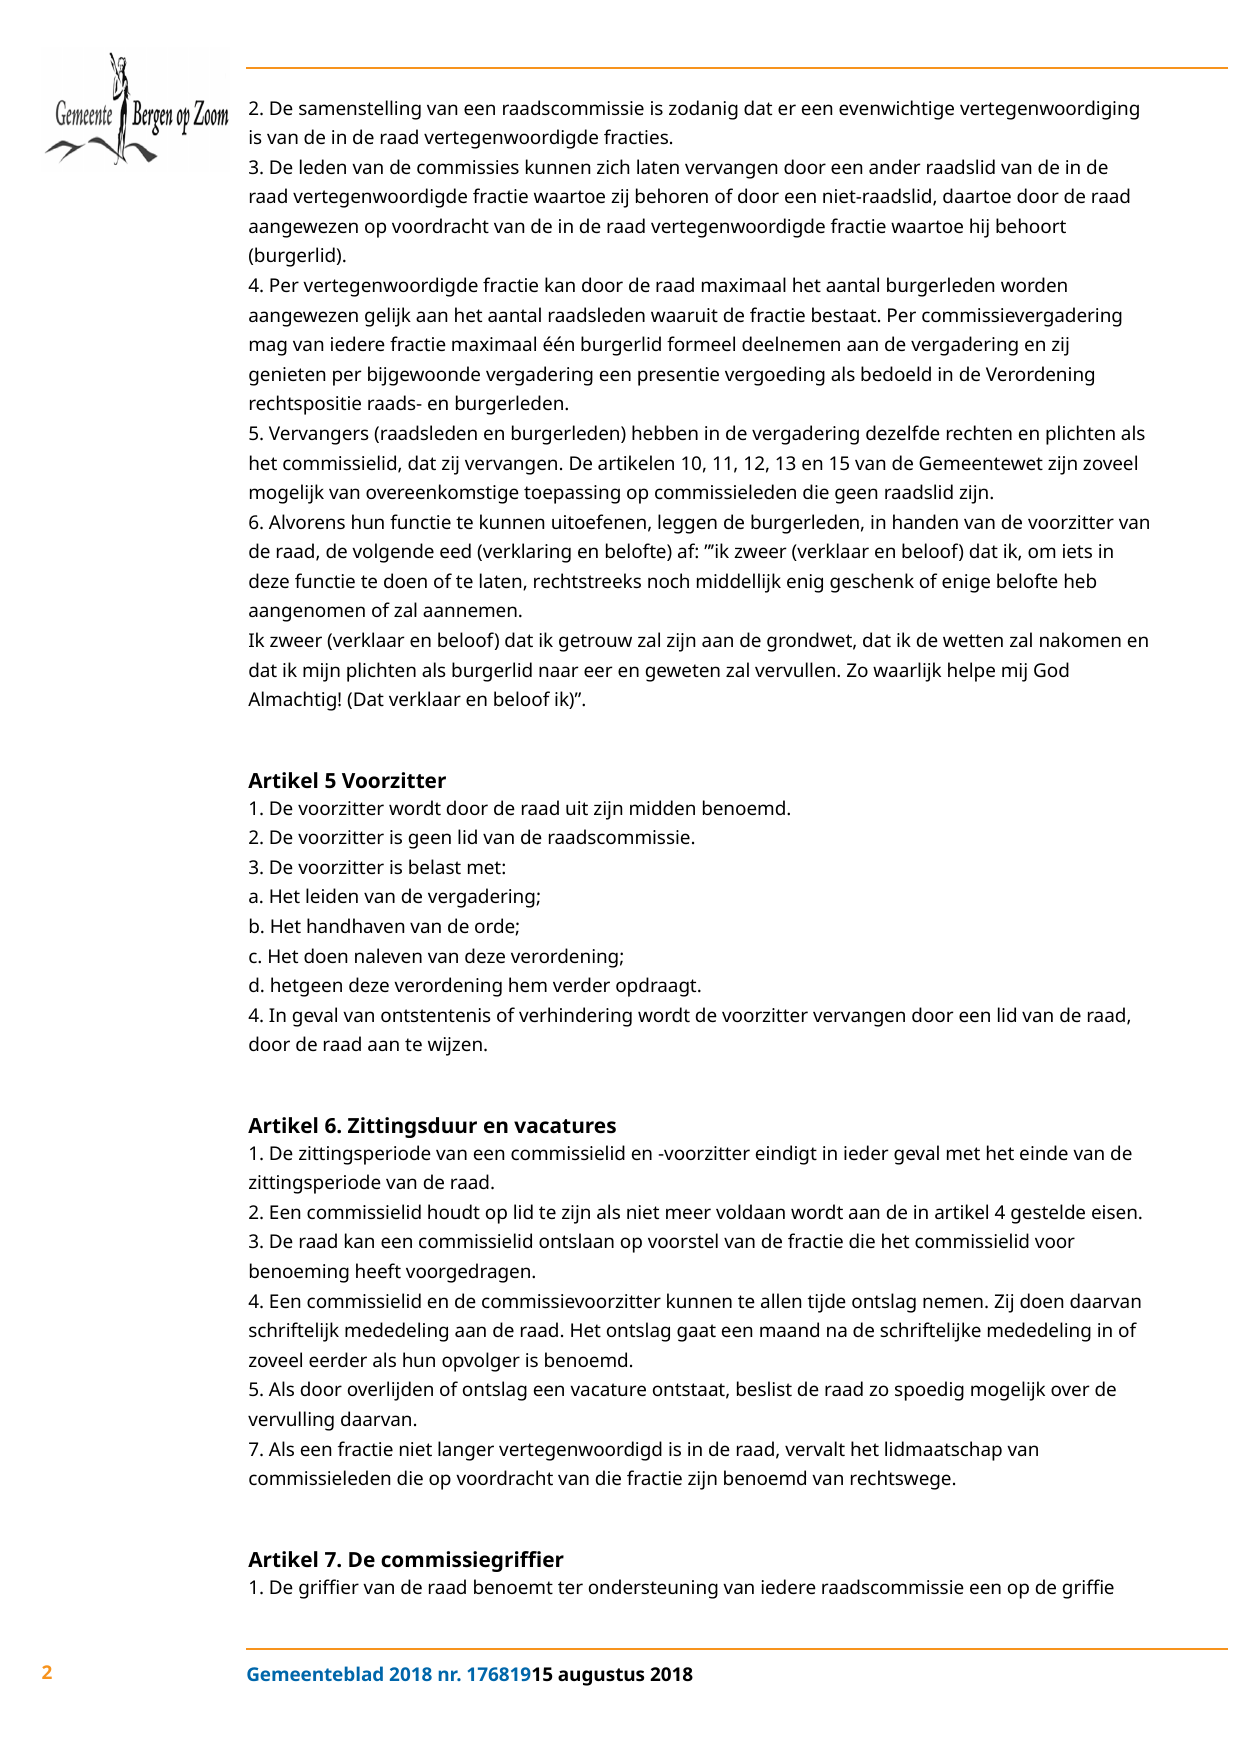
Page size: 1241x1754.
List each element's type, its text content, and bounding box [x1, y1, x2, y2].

text 1. De voorzitter wordt door de raad uit zijn midden benoemd. [248, 795, 1152, 821]
text 4. In geval van ontstentenis of verhindering wordt de voorzitter vervangen door een lid van de raad, door de raad aan te wijzen. [248, 1002, 1152, 1057]
text 5. Vervangers (raadsleden en burgerleden) hebben in de vergadering dezelfde rechten en plichten als het commissielid, dat zij vervangen. De artikelen 10, 11, 12, 13 en 15 van de Gemeentewet zijn zoveel mogelijk van overeenkomstige toepassing op commissieleden die geen raadslid zijn. [248, 420, 1152, 505]
text b. Het handhaven van de orde; [248, 913, 1152, 939]
text 3. De raad kan een commissielid ontslaan op voorstel van de fractie die het commissielid voor benoeming heeft voorgedragen. [248, 1229, 1152, 1284]
picture [41, 47, 231, 172]
text 4. Een commissielid en de commissievoorzitter kunnen te allen tijde ontslag nemen. Zij doen daarvan schriftelijk mededeling aan de raad. Het ontslag gaat een maand na de schriftelijke mededeling in of zoveel eerder als hun opvolger is benoemd. [248, 1288, 1152, 1373]
text 7. Als een fractie niet langer vertegenwoordigd is in de raad, vervalt het lidmaatschap van commissieleden die op voordracht van die fractie zijn benoemd van rechtswege. [248, 1436, 1152, 1491]
text Artikel 6. Zittingsduur en vacatures [248, 1112, 1152, 1140]
text 3. De leden van de commissies kunnen zich laten vervangen door een ander raadslid van de in de raad vertegenwoordigde fractie waartoe zij behoren of door een niet-raadslid, daartoe door de raad aangewezen op voordracht van de in de raad vertegenwoordigde fractie waartoe hij behoort (burgerlid). [248, 154, 1152, 268]
text a. Het leiden van de vergadering; [248, 884, 1152, 909]
text 2. Een commissielid houdt op lid te zijn als niet meer voldaan wordt aan de in artikel 4 gestelde eisen. [248, 1199, 1152, 1225]
text Artikel 5 Voorzitter [248, 766, 1152, 795]
text 6. Alvorens hun functie te kunnen uitoefenen, leggen de burgerleden, in handen van de voorzitter van de raad, de volgende eed (verklaring en belofte) af: ”’ik zweer (verklaar en beloof) dat ik, om iets in deze functie te doen of te laten, rechtstreeks noch middellijk enig geschenk of enige belofte heb aangenomen of zal aannemen. [248, 509, 1152, 623]
text 5. Als door overlijden of ontslag een vacature ontstaat, beslist de raad zo spoedig mogelijk over de vervulling daarvan. [248, 1377, 1152, 1432]
text 3. De voorzitter is belast met: [248, 854, 1152, 880]
text Artikel 7. De commissiegriffier [248, 1545, 1152, 1574]
text 2. De voorzitter is geen lid van de raadscommissie. [248, 824, 1152, 850]
text c. Het doen naleven van deze verordening; [248, 943, 1152, 968]
text Ik zweer (verklaar en beloof) dat ik getrouw zal zijn aan de grondwet, dat ik de wetten zal nakomen en dat ik mijn plichten als burgerlid naar eer en geweten zal vervullen. Zo waarlijk helpe mij God Almachtig! (Dat verklaar en beloof ik)”. [248, 627, 1152, 712]
text 1. De zittingsperiode van een commissielid en -voorzitter eindigt in ieder geval met het einde van de zittingsperiode van de raad. [248, 1140, 1152, 1195]
text 1. De griffier van de raad benoemt ter ondersteuning van iedere raadscommissie een op de griffie [248, 1574, 1152, 1599]
text 2. De samenstelling van een raadscommissie is zodanig dat er een evenwichtige vertegenwoordiging is van de in de raad vertegenwoordigde fracties. [248, 95, 1152, 150]
text 4. Per vertegenwoordigde fractie kan door de raad maximaal het aantal burgerleden worden aangewezen gelijk aan het aantal raadsleden waaruit de fractie bestaat. Per commissievergadering mag van iedere fractie maximaal één burgerlid formeel deelnemen aan de vergadering en zij genieten per bijgewoonde vergadering een presentie vergoeding als bedoeld in de Verordening rechtspositie raads- en burgerleden. [248, 272, 1152, 416]
text d. hetgeen deze verordening hem verder opdraagt. [248, 972, 1152, 998]
